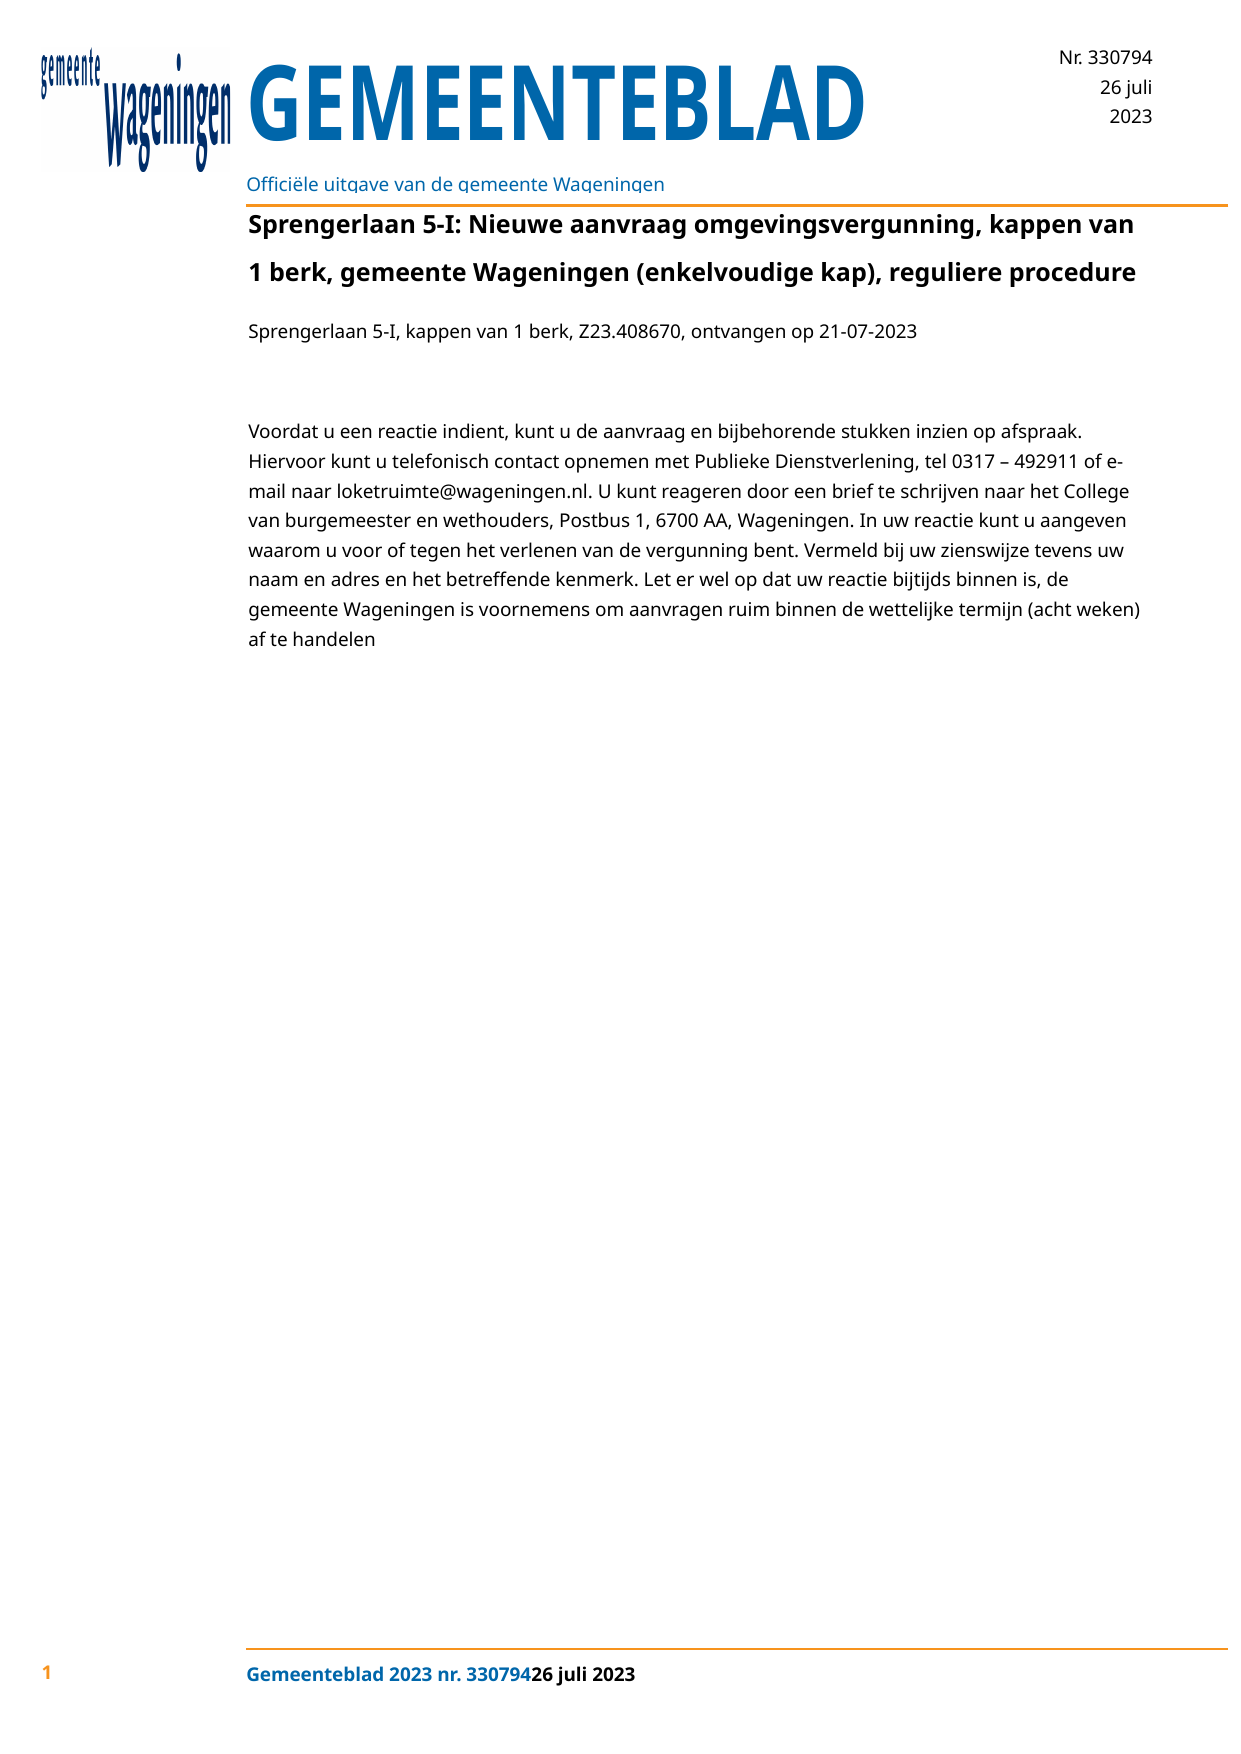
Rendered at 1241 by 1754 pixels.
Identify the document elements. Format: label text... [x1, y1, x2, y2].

text Sprengerlaan 5-I, kappen van 1 berk, Z23.408670, ontvangen op 21-07-2023 [248, 318, 1152, 344]
text Sprengerlaan 5-I: Nieuwe aanvraag omgevingsvergunning, kappen van 1 berk, gemeente Wageningen (enkelvoudige kap), reguliere procedure [248, 207, 1152, 288]
text Voordat u een reactie indient, kunt u de aanvraag en bijbehorende stukken inzien op afspraak. Hiervoor kunt u telefonisch contact opnemen met Publieke Dienstverlening, tel 0317 – 492911 of e-mail naar loketruimte@wageningen.nl. U kunt reageren door een brief te schrijven naar het College van burgemeester en wethouders, Postbus 1, 6700 AA, Wageningen. In uw reactie kunt u aangeven waarom u voor of tegen het verlenen van de vergunning bent. Vermeld bij uw zienswijze tevens uw naam en adres en het betreffende kenmerk. Let er wel op dat uw reactie bijtijds binnen is, de gemeente Wageningen is voornemens om aanvragen ruim binnen de wettelijke termijn (acht weken) af te handelen [248, 419, 1152, 652]
picture [41, 47, 231, 172]
